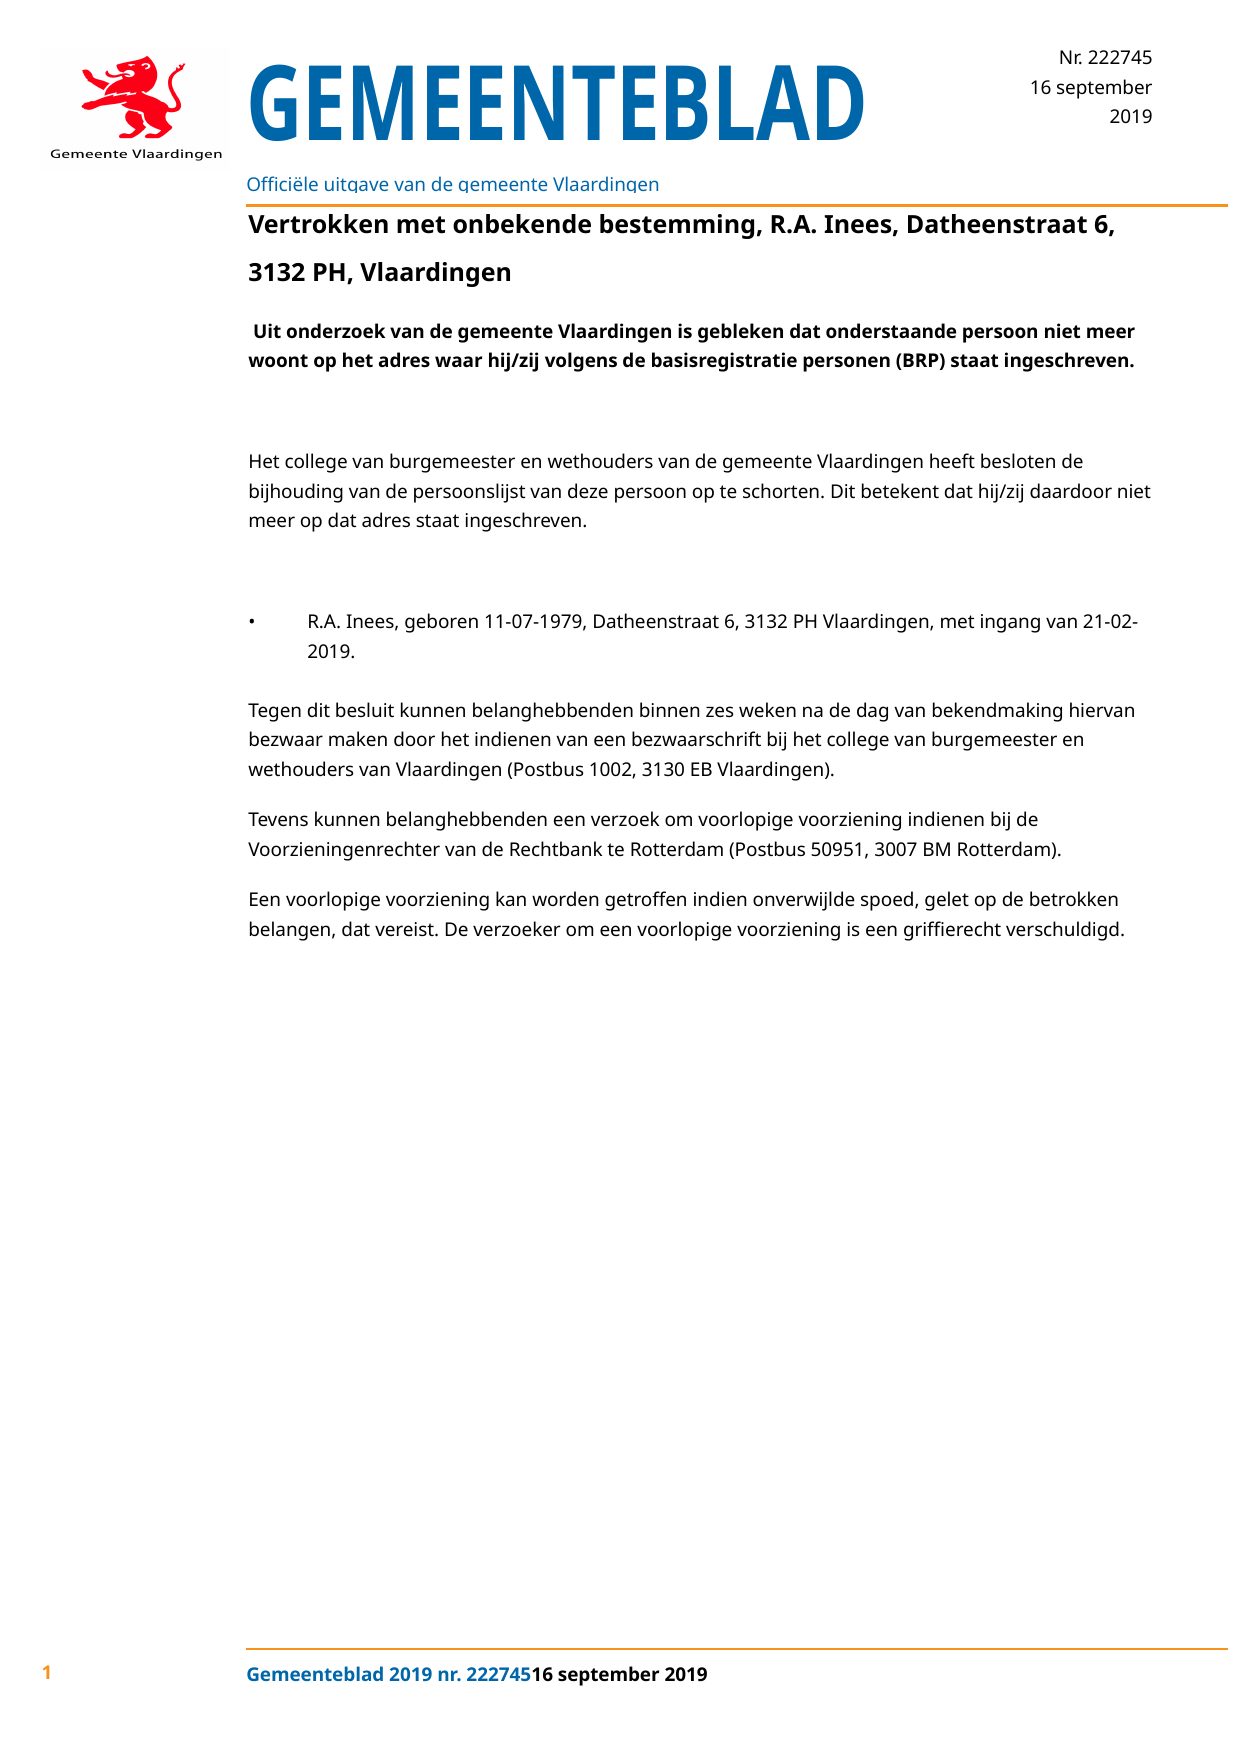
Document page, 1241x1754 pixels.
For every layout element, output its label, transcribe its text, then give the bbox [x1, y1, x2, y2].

text Een voorlopige voorziening kan worden getroffen indien onverwijlde spoed, gelet op de betrokken belangen, dat vereist. De verzoeker om een voorlopige voorziening is een griffierecht verschuldigd. [248, 887, 1152, 942]
list R.A. Inees, geboren 11-07-1979, Datheenstraat 6, 3132 PH Vlaardingen, met ingang van 21-02-2019. [248, 608, 1152, 664]
text Vertrokken met onbekende bestemming, R.A. Inees, Datheenstraat 6, 3132 PH, Vlaardingen [248, 207, 1152, 288]
picture [41, 47, 231, 172]
text Tevens kunnen belanghebbenden een verzoek om voorlopige voorziening indienen bij de Voorzieningenrechter van de Rechtbank te Rotterdam (Postbus 50951, 3007 BM Rotterdam). [248, 807, 1152, 862]
text Tegen dit besluit kunnen belanghebbenden binnen zes weken na de dag van bekendmaking hiervan bezwaar maken door het indienen van een bezwaarschrift bij het college van burgemeester en wethouders van Vlaardingen (Postbus 1002, 3130 EB Vlaardingen). [248, 697, 1152, 782]
text Uit onderzoek van de gemeente Vlaardingen is gebleken dat onderstaande persoon niet meer woont op het adres waar hij/zij volgens de basisregistratie personen (BRP) staat ingeschreven. [248, 318, 1152, 373]
text Het college van burgemeester en wethouders van de gemeente Vlaardingen heeft besloten de bijhouding van de persoonslijst van deze persoon op te schorten. Dit betekent dat hij/zij daardoor niet meer op dat adres staat ingeschreven. [248, 448, 1152, 533]
